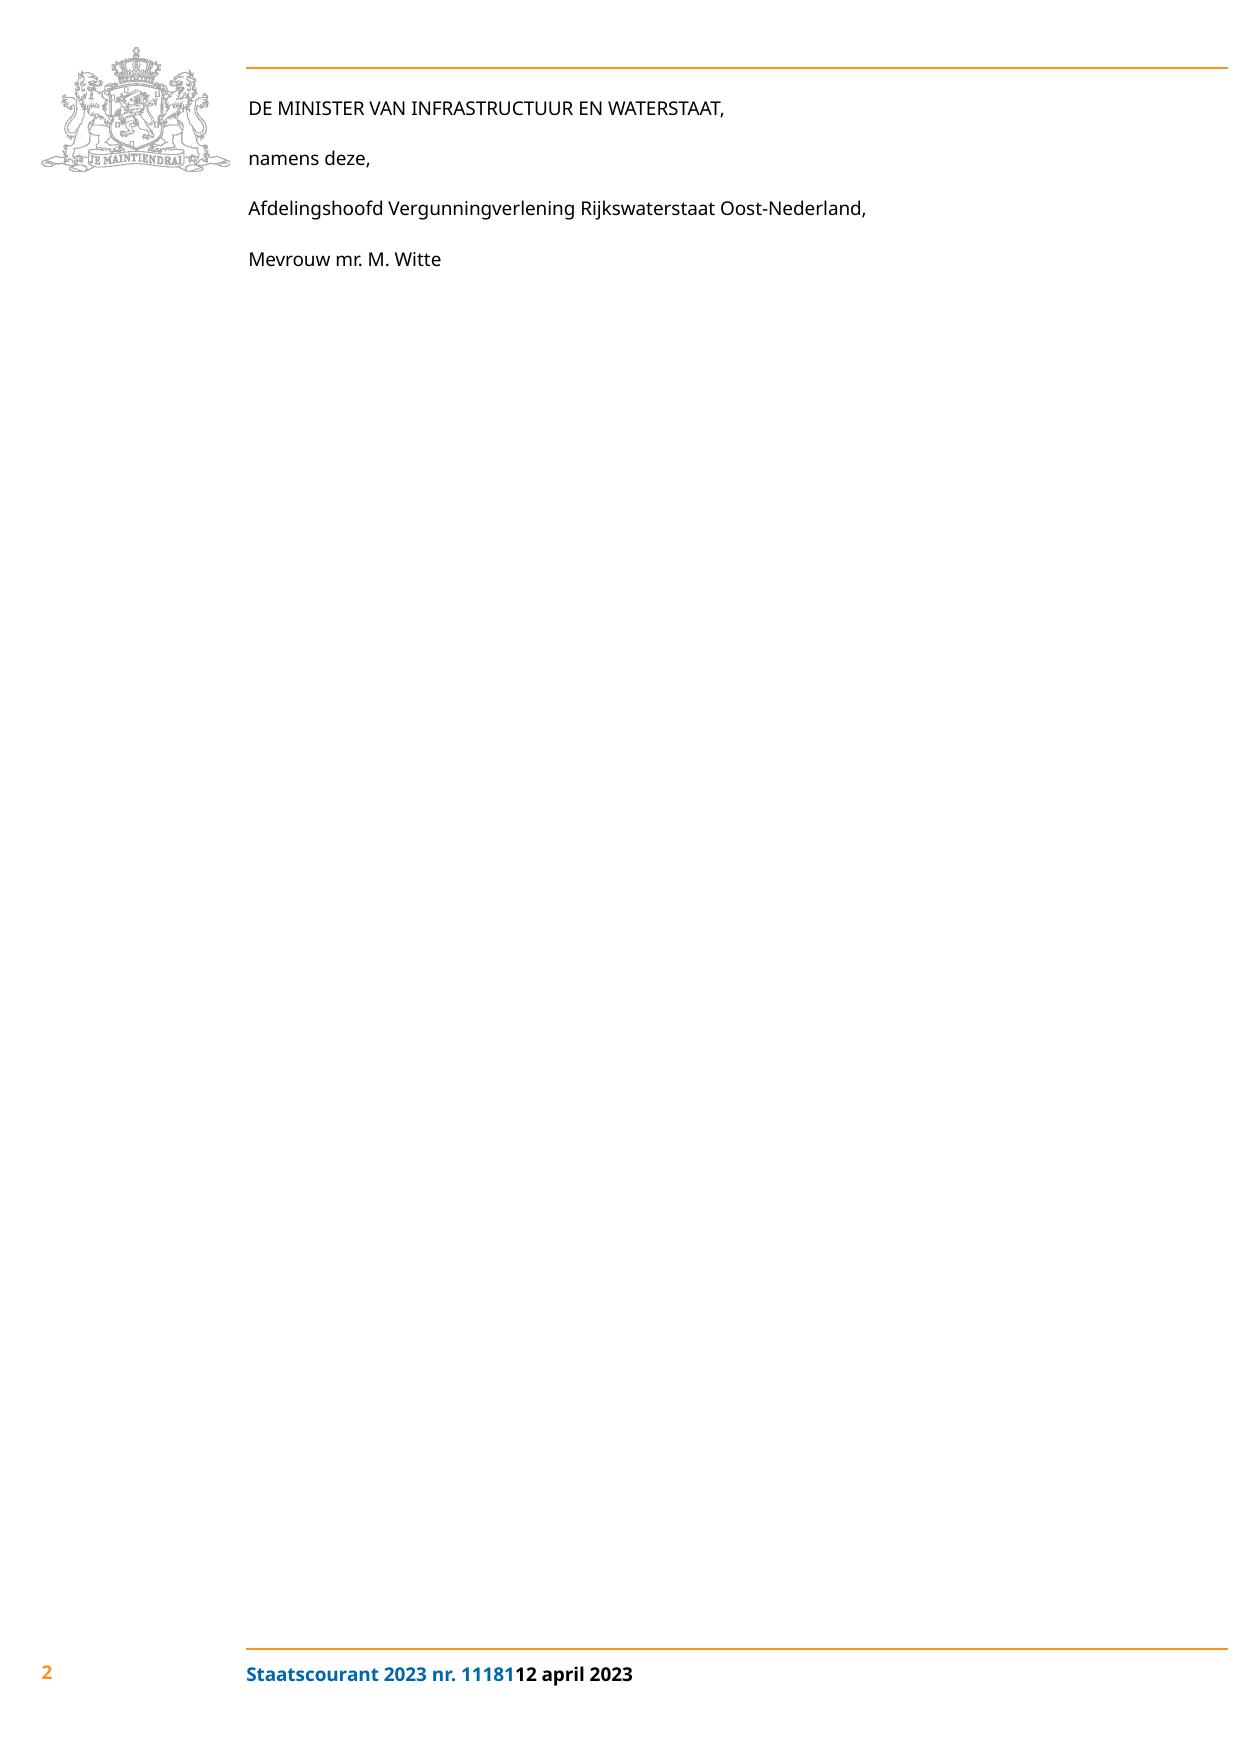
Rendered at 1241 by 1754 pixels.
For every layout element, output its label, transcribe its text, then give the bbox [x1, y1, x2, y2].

text DE MINISTER VAN INFRASTRUCTUUR EN WATERSTAAT, [248, 95, 1152, 121]
picture [41, 47, 231, 172]
text Mevrouw mr. M. Witte [248, 246, 1152, 272]
text namens deze, [248, 145, 1152, 171]
text Afdelingshoofd Vergunningverlening Rijkswaterstaat Oost-Nederland, [248, 196, 1152, 221]
